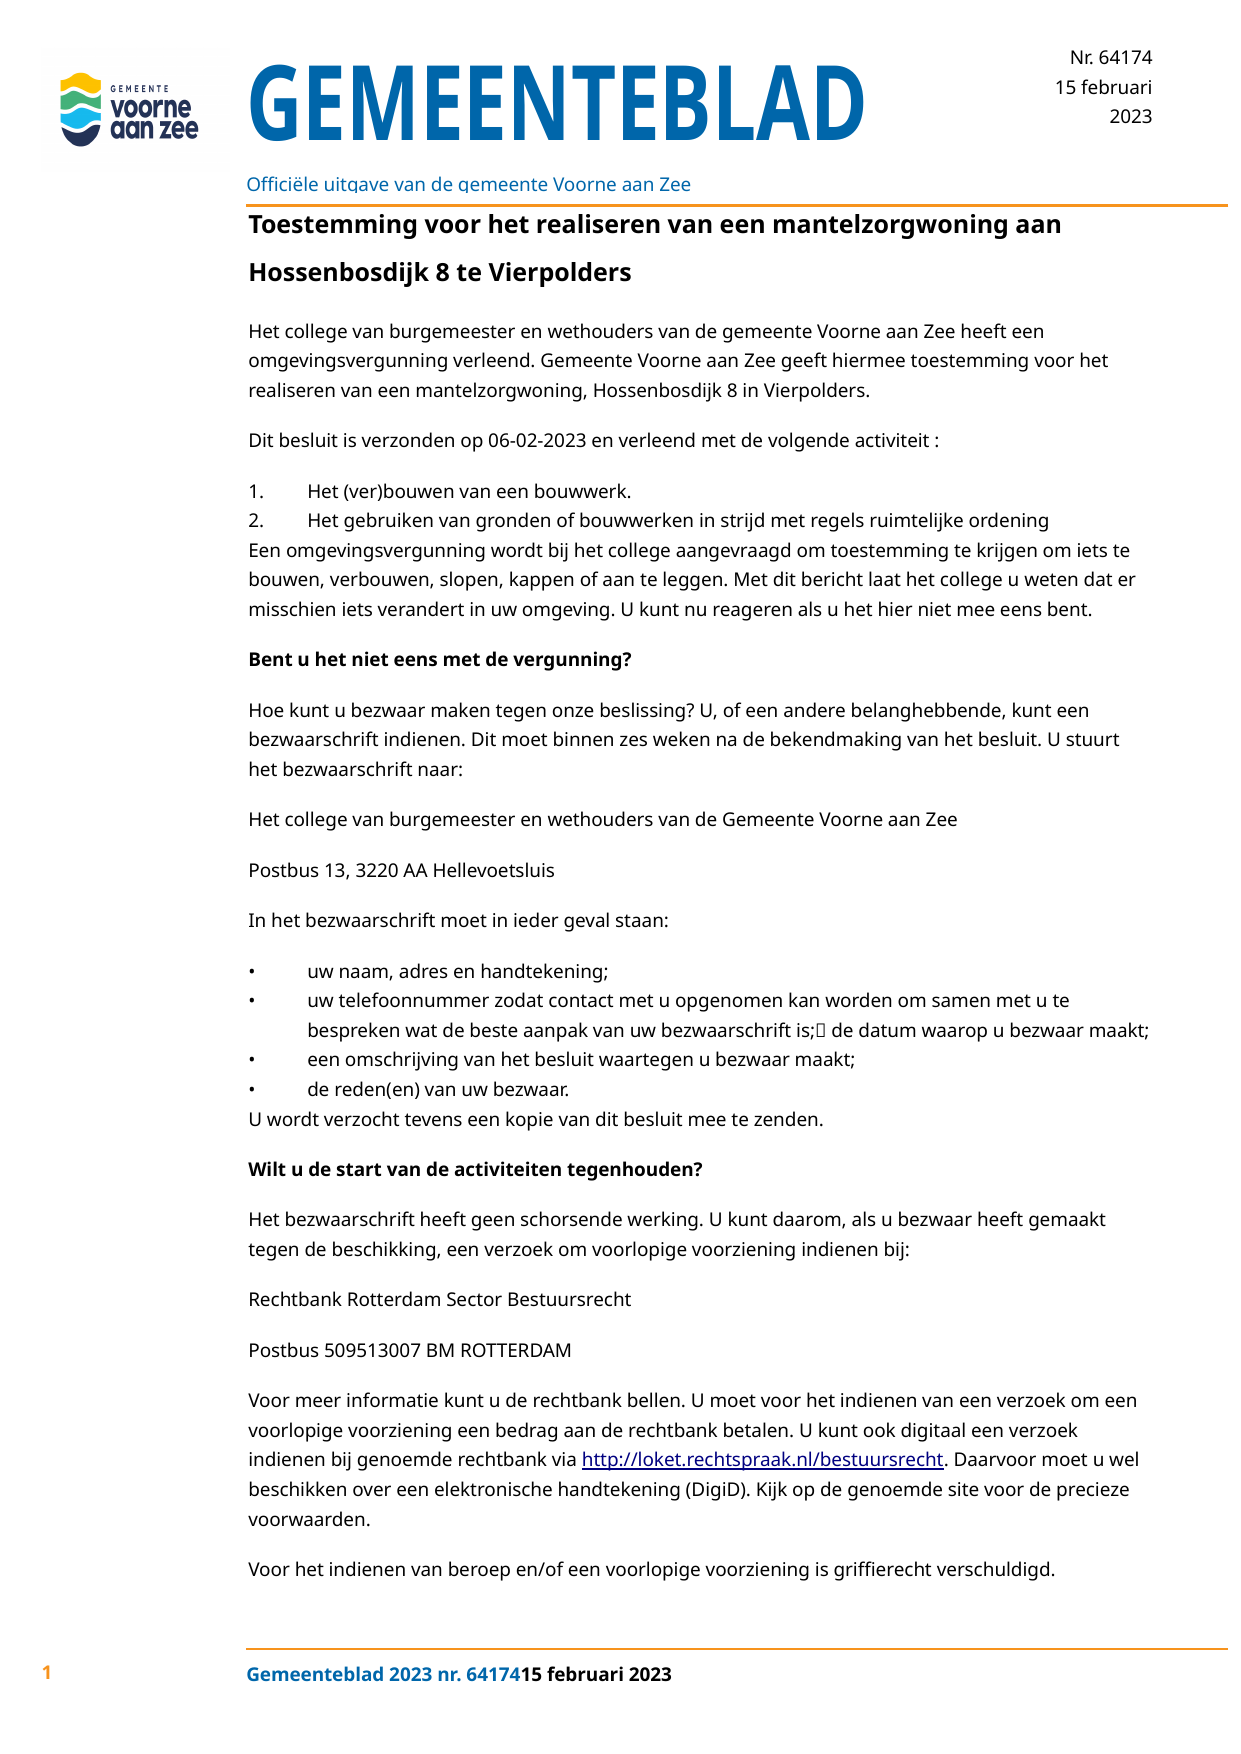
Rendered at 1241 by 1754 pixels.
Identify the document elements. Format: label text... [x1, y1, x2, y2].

text Het bezwaarschrift heeft geen schorsende werking. U kunt daarom, als u bezwaar heeft gemaakt tegen de beschikking, een verzoek om voorlopige voorziening indienen bij: [248, 1207, 1152, 1262]
text Een omgevingsvergunning wordt bij het college aangevraagd om toestemming te krijgen om iets te bouwen, verbouwen, slopen, kappen of aan te leggen. Met dit bericht laat het college u weten dat er misschien iets verandert in uw omgeving. U kunt nu reageren als u het hier niet mee eens bent. [248, 537, 1152, 622]
text Voor het indienen van beroep en/of een voorlopige voorziening is griffierecht verschuldigd. [248, 1556, 1152, 1582]
list een omschrijving van het besluit waartegen u bezwaar maakt; [248, 1047, 1152, 1072]
list uw telefoonnummer zodat contact met u opgenomen kan worden om samen met u te bespreken wat de beste aanpak van uw bezwaarschrift is; de datum waarop u bezwaar maakt; [248, 987, 1152, 1043]
text Dit besluit is verzonden op 06-02-2023 en verleend met de volgende activiteit : [248, 427, 1152, 453]
text Postbus 509513007 BM ROTTERDAM [248, 1337, 1152, 1363]
text Hoe kunt u bezwaar maken tegen onze beslissing? U, of een andere belanghebbende, kunt een bezwaarschrift indienen. Dit moet binnen zes weken na de bekendmaking van het besluit. U stuurt het bezwaarschrift naar: [248, 697, 1152, 782]
text Wilt u de start van de activiteiten tegenhouden? [248, 1156, 1152, 1182]
text Postbus 13, 3220 AA Hellevoetsluis [248, 857, 1152, 883]
text Bent u het niet eens met de vergunning? [248, 647, 1152, 672]
text Toestemming voor het realiseren van een mantelzorgwoning aan Hossenbosdijk 8 te Vierpolders [248, 207, 1152, 288]
text Voor meer informatie kunt u de rechtbank bellen. U moet voor het indienen van een verzoek om een voorlopige voorziening een bedrag aan de rechtbank betalen. U kunt ook digitaal een verzoek indienen bij genoemde rechtbank via http://loket.rechtspraak.nl/bestuursrecht. Daarvoor moet u wel beschikken over een elektronische handtekening (DigiD). Kijk op de genoemde site voor de precieze voorwaarden. [248, 1387, 1152, 1532]
text Het college van burgemeester en wethouders van de gemeente Voorne aan Zee heeft een omgevingsvergunning verleend. Gemeente Voorne aan Zee geeft hiermee toestemming voor het realiseren van een mantelzorgwoning, Hossenbosdijk 8 in Vierpolders. [248, 318, 1152, 403]
text In het bezwaarschrift moet in ieder geval staan: [248, 907, 1152, 933]
list Het gebruiken van gronden of bouwwerken in strijd met regels ruimtelijke ordening [248, 507, 1152, 533]
list uw naam, adres en handtekening; [248, 958, 1152, 984]
picture [41, 47, 231, 172]
text Het college van burgemeester en wethouders van de Gemeente Voorne aan Zee [248, 807, 1152, 832]
text U wordt verzocht tevens een kopie van dit besluit mee te zenden. [248, 1106, 1152, 1132]
list de reden(en) van uw bezwaar. [248, 1076, 1152, 1102]
list Het (ver)bouwen van een bouwwerk. [248, 478, 1152, 504]
text Rechtbank Rotterdam Sector Bestuursrecht [248, 1287, 1152, 1312]
